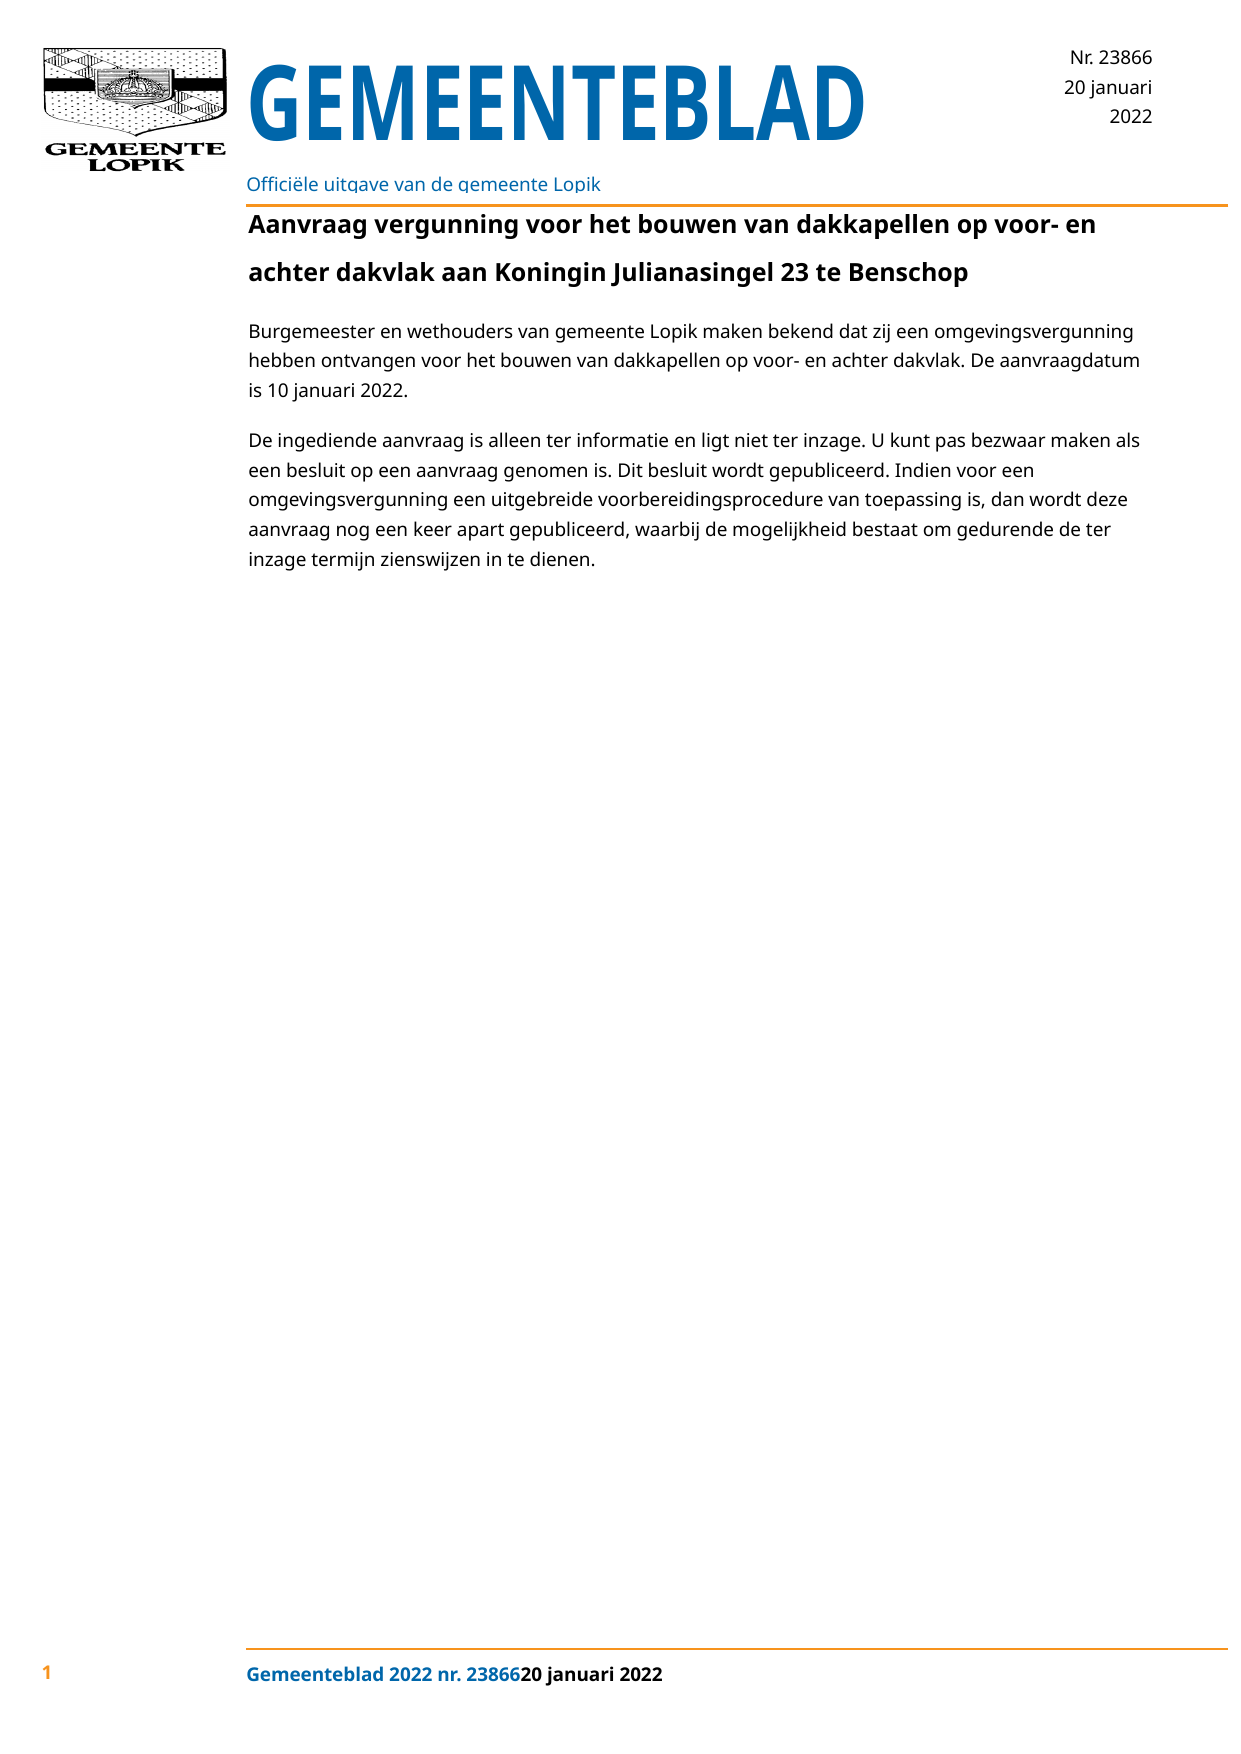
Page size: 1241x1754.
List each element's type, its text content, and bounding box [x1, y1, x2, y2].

text De ingediende aanvraag is alleen ter informatie en ligt niet ter inzage. U kunt pas bezwaar maken als een besluit op een aanvraag genomen is. Dit besluit wordt gepubliceerd. Indien voor een omgevingsvergunning een uitgebreide voorbereidingsprocedure van toepassing is, dan wordt deze aanvraag nog een keer apart gepubliceerd, waarbij de mogelijkheid bestaat om gedurende de ter inzage termijn zienswijzen in te dienen. [248, 427, 1152, 572]
picture [41, 47, 231, 172]
text Burgemeester en wethouders van gemeente Lopik maken bekend dat zij een omgevingsvergunning hebben ontvangen voor het bouwen van dakkapellen op voor- en achter dakvlak. De aanvraagdatum is 10 januari 2022. [248, 318, 1152, 403]
text Aanvraag vergunning voor het bouwen van dakkapellen op voor- en achter dakvlak aan Koningin Julianasingel 23 te Benschop [248, 207, 1152, 288]
